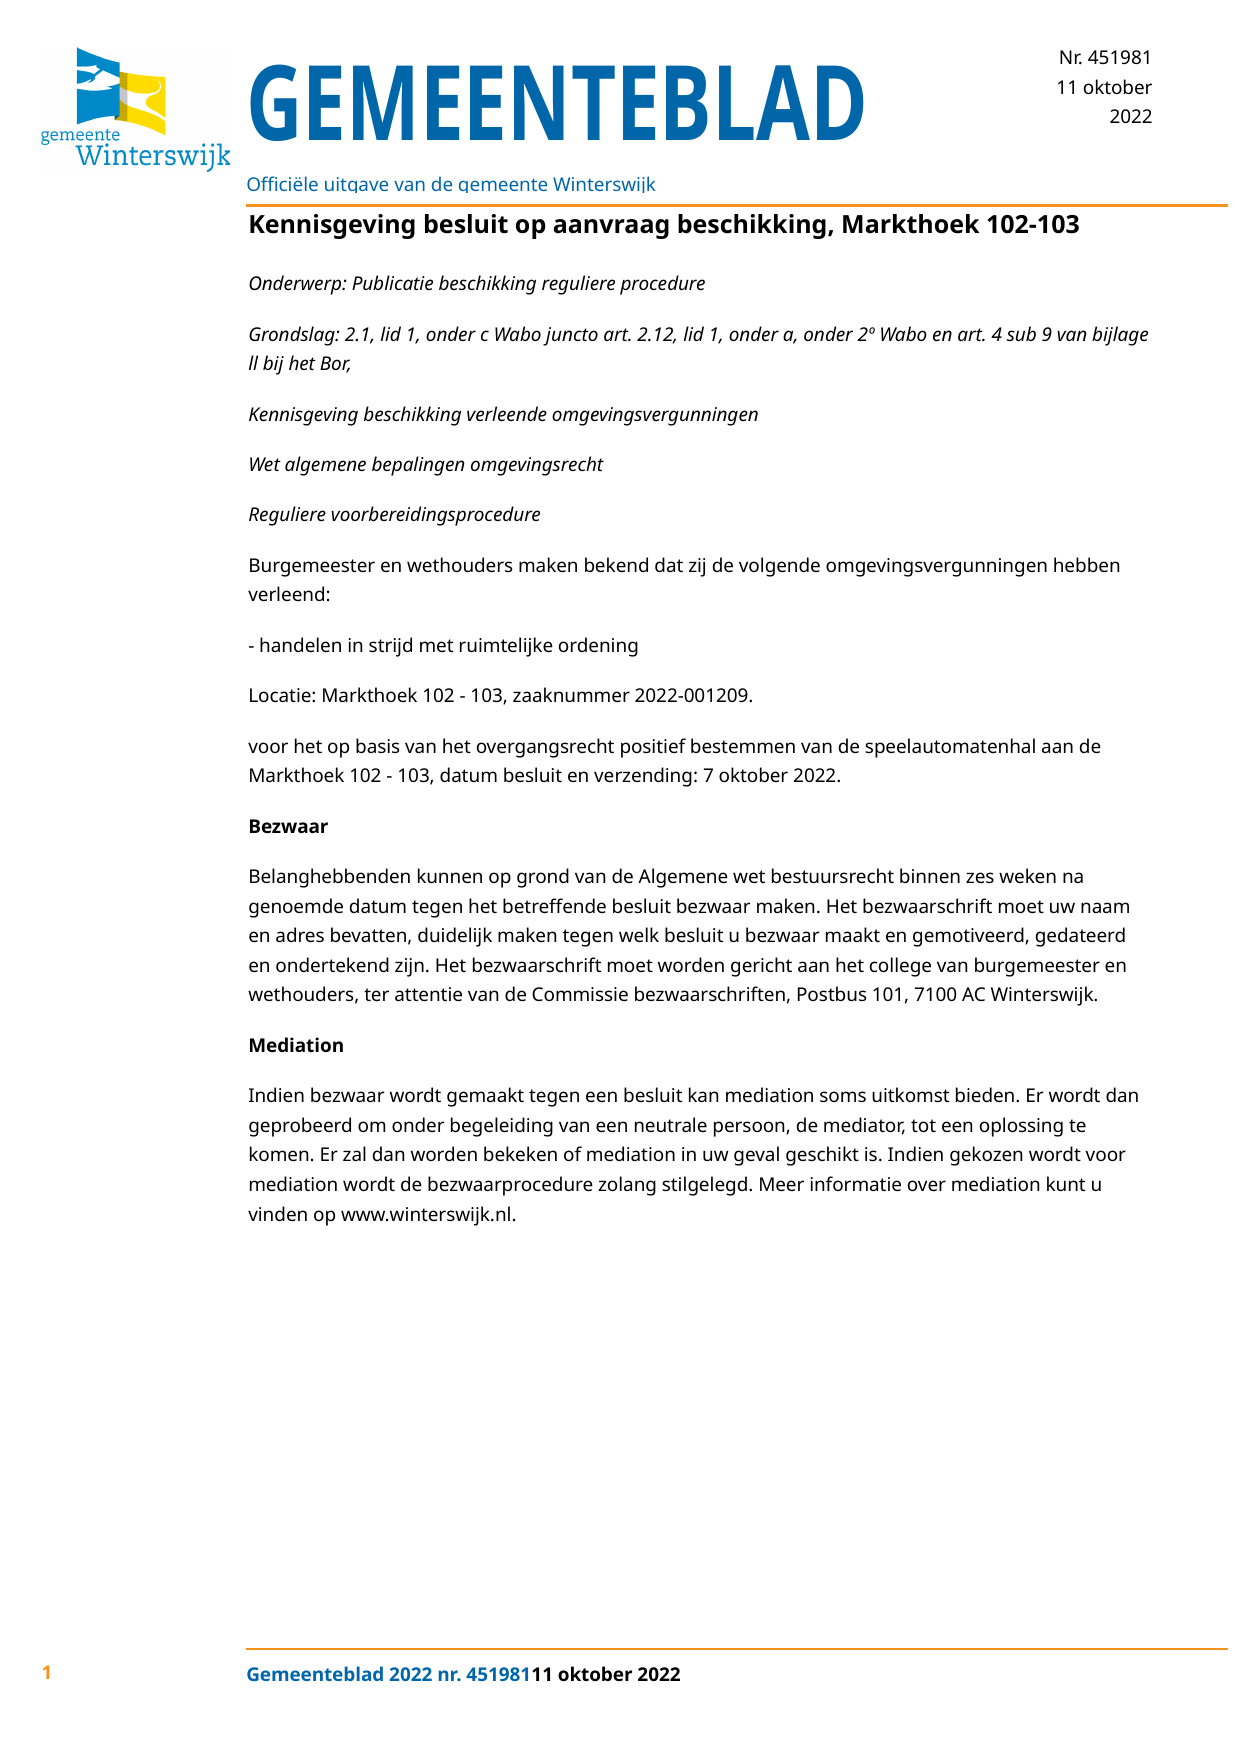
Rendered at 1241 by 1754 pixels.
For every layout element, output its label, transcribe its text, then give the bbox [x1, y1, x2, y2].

text Mediation [248, 1032, 1152, 1058]
text Onderwerp: Publicatie beschikking reguliere procedure [248, 270, 1152, 296]
text Wet algemene bepalingen omgevingsrecht [248, 451, 1152, 477]
text Grondslag: 2.1, lid 1, onder c Wabo juncto art. 2.12, lid 1, onder a, onder 2º Wabo en art. 4 sub 9 van bijlage ll bij het Bor, [248, 321, 1152, 376]
text Locatie: Markthoek 102 - 103, zaaknummer 2022-001209. [248, 682, 1152, 708]
text voor het op basis van het overgangsrecht positief bestemmen van de speelautomatenhal aan de Markthoek 102 - 103, datum besluit en verzending: 7 oktober 2022. [248, 733, 1152, 788]
picture [225, 153, 231, 162]
text Indien bezwaar wordt gemaakt tegen een besluit kan mediation soms uitkomst bieden. Er wordt dan geprobeerd om onder begeleiding van een neutrale persoon, de mediator, tot een oplossing te komen. Er zal dan worden bekeken of mediation in uw geval geschikt is. Indien gekozen wordt voor mediation wordt de bezwaarprocedure zolang stilgelegd. Meer informatie over mediation kunt u vinden op www.winterswijk.nl. [248, 1082, 1152, 1226]
text Bezwaar [248, 813, 1152, 838]
text Kennisgeving beschikking verleende omgevingsvergunningen [248, 401, 1152, 426]
text Burgemeester en wethouders maken bekend dat zij de volgende omgevingsvergunningen hebben verleend: [248, 552, 1152, 607]
text Reguliere voorbereidingsprocedure [248, 502, 1152, 527]
text Belanghebbenden kunnen op grond van de Algemene wet bestuursrecht binnen zes weken na genoemde datum tegen het betreffende besluit bezwaar maken. Het bezwaarschrift moet uw naam en adres bevatten, duidelijk maken tegen welk besluit u bezwaar maakt en gemotiveerd, gedateerd en ondertekend zijn. Het bezwaarschrift moet worden gericht aan het college van burgemeester en wethouders, ter attentie van de Commissie bezwaarschriften, Postbus 101, 7100 AC Winterswijk. [248, 863, 1152, 1007]
picture [41, 47, 231, 172]
text Kennisgeving besluit op aanvraag beschikking, Markthoek 102-103 [248, 207, 1152, 241]
text - handelen in strijd met ruimtelijke ordening [248, 632, 1152, 658]
